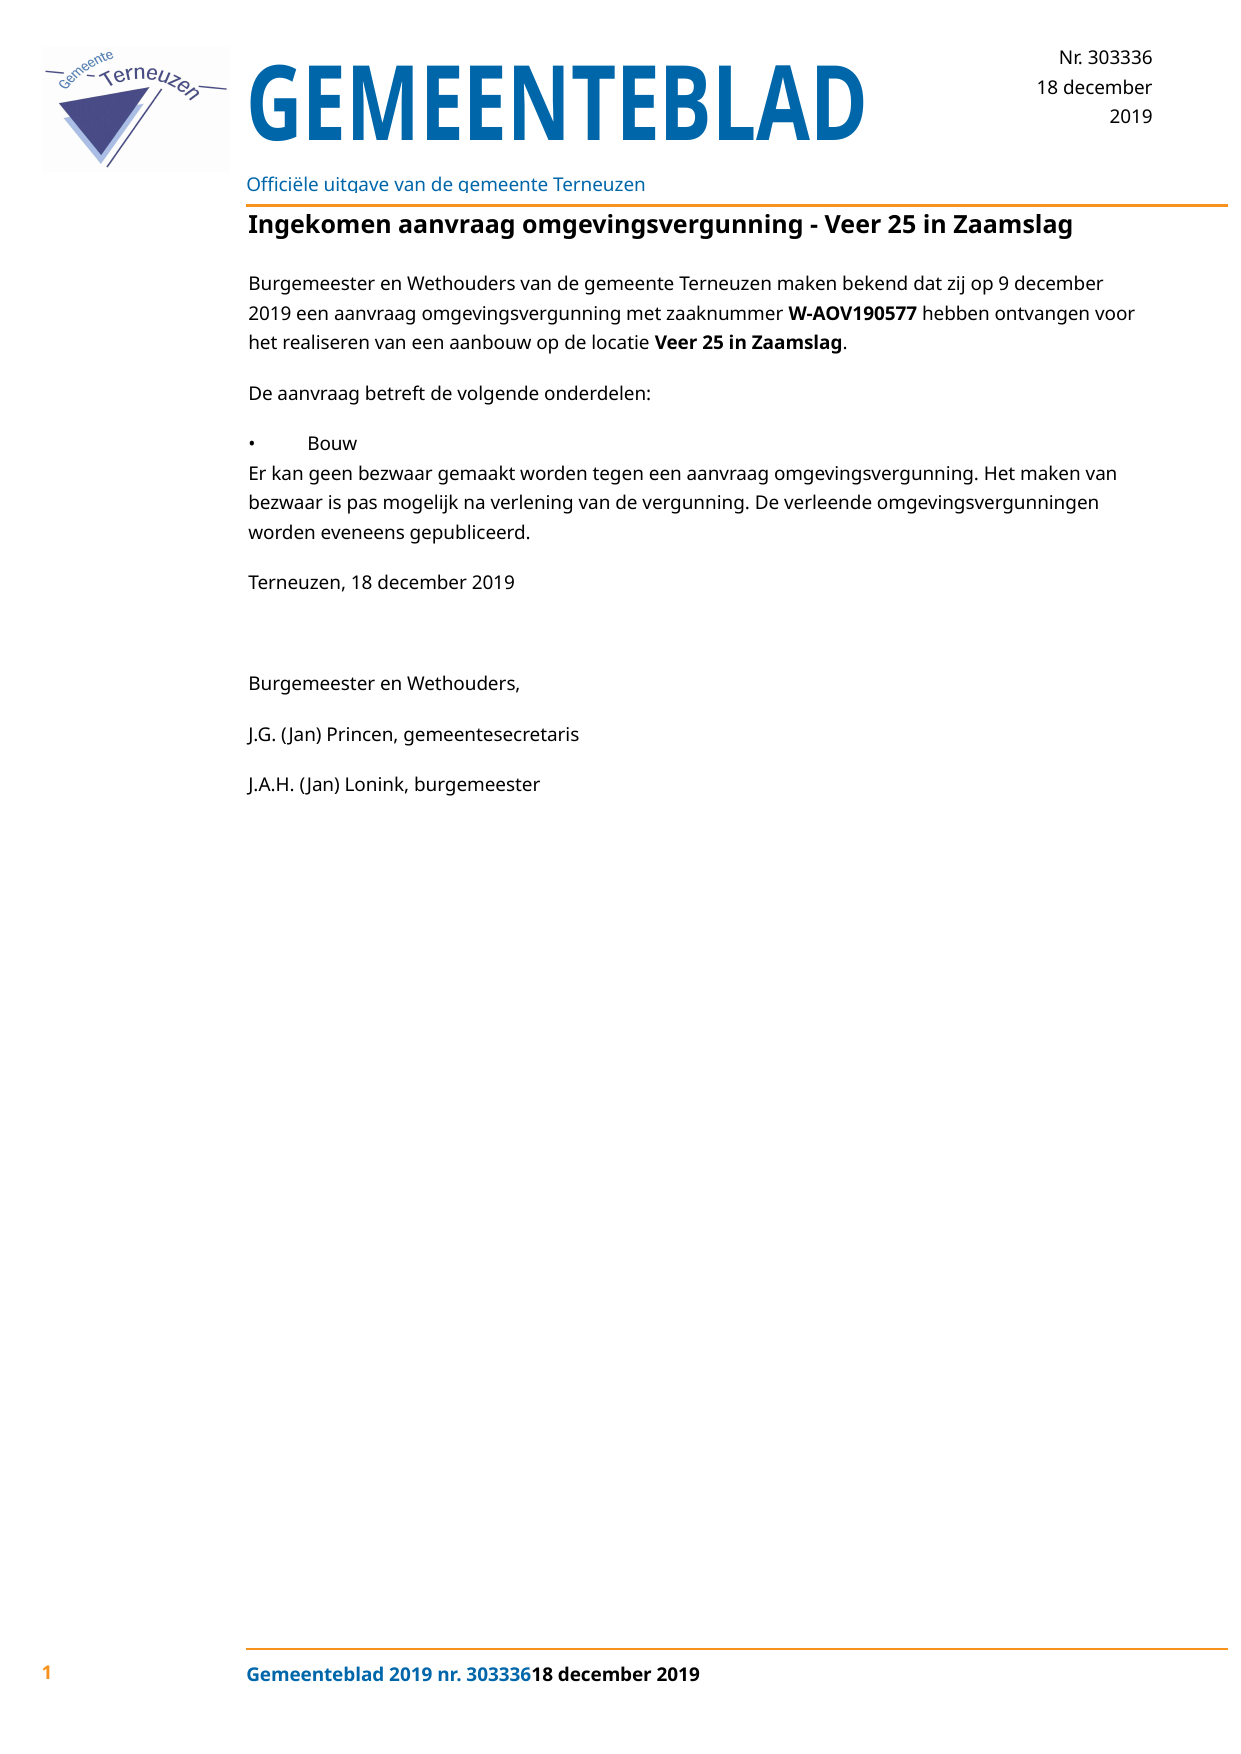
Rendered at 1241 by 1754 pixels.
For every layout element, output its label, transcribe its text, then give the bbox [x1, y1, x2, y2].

text De aanvraag betreft de volgende onderdelen: [248, 380, 1152, 406]
text Ingekomen aanvraag omgevingsvergunning - Veer 25 in Zaamslag [248, 207, 1152, 241]
text Burgemeester en Wethouders van de gemeente Terneuzen maken bekend dat zij op 9 december 2019 een aanvraag omgevingsvergunning met zaaknummer W-AOV190577 hebben ontvangen voor het realiseren van een aanbouw op de locatie Veer 25 in Zaamslag. [248, 270, 1152, 355]
text Burgemeester en Wethouders, [248, 670, 1152, 696]
text Er kan geen bezwaar gemaakt worden tegen een aanvraag omgevingsvergunning. Het maken van bezwaar is pas mogelijk na verlening van de vergunning. De verleende omgevingsvergunningen worden eveneens gepubliceerd. [248, 460, 1152, 545]
text Terneuzen, 18 december 2019 [248, 569, 1152, 595]
picture [41, 47, 231, 172]
list Bouw [248, 430, 1152, 456]
text J.A.H. (Jan) Lonink, burgemeester [248, 771, 1152, 797]
text J.G. (Jan) Princen, gemeentesecretaris [248, 721, 1152, 746]
